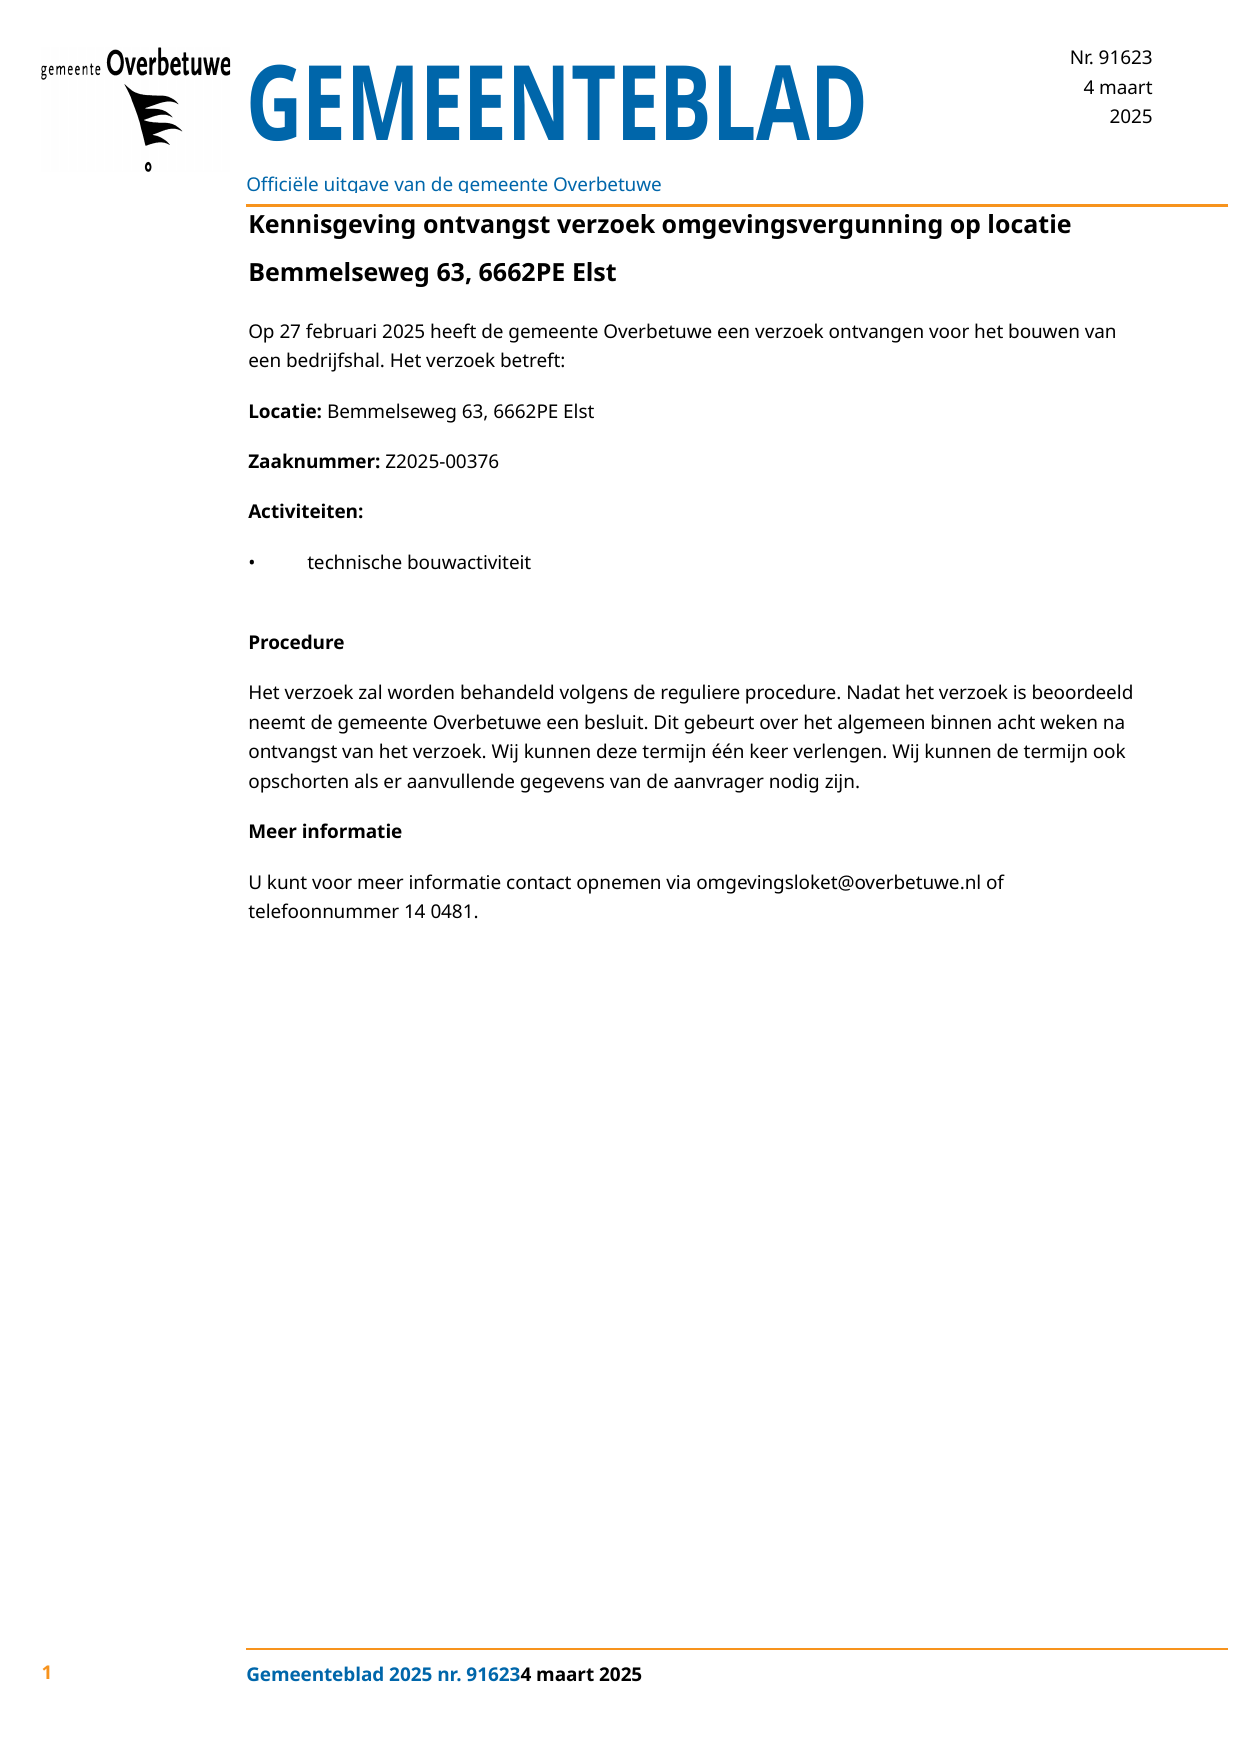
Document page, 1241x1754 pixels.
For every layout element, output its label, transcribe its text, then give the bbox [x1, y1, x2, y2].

text Meer informatie [248, 819, 1152, 844]
picture [41, 47, 231, 172]
list technische bouwactiviteit [248, 549, 1152, 575]
text U kunt voor meer informatie contact opnemen via omgevingsloket@overbetuwe.nl of telefoonnummer 14 0481. [248, 869, 1152, 924]
text Op 27 februari 2025 heeft de gemeente Overbetuwe een verzoek ontvangen voor het bouwen van een bedrijfshal. Het verzoek betreft: [248, 318, 1152, 373]
text Het verzoek zal worden behandeld volgens de reguliere procedure. Nadat het verzoek is beoordeeld neemt de gemeente Overbetuwe een besluit. Dit gebeurt over het algemeen binnen acht weken na ontvangst van het verzoek. Wij kunnen deze termijn één keer verlengen. Wij kunnen de termijn ook opschorten als er aanvullende gegevens van de aanvrager nodig zijn. [248, 679, 1152, 794]
text Procedure [248, 629, 1152, 655]
text Zaaknummer: Z2025-00376 [248, 448, 1152, 474]
text Kennisgeving ontvangst verzoek omgevingsvergunning op locatie Bemmelseweg 63, 6662PE Elst [248, 207, 1152, 288]
text Activiteiten: [248, 499, 1152, 524]
text Locatie: Bemmelseweg 63, 6662PE Elst [248, 398, 1152, 424]
